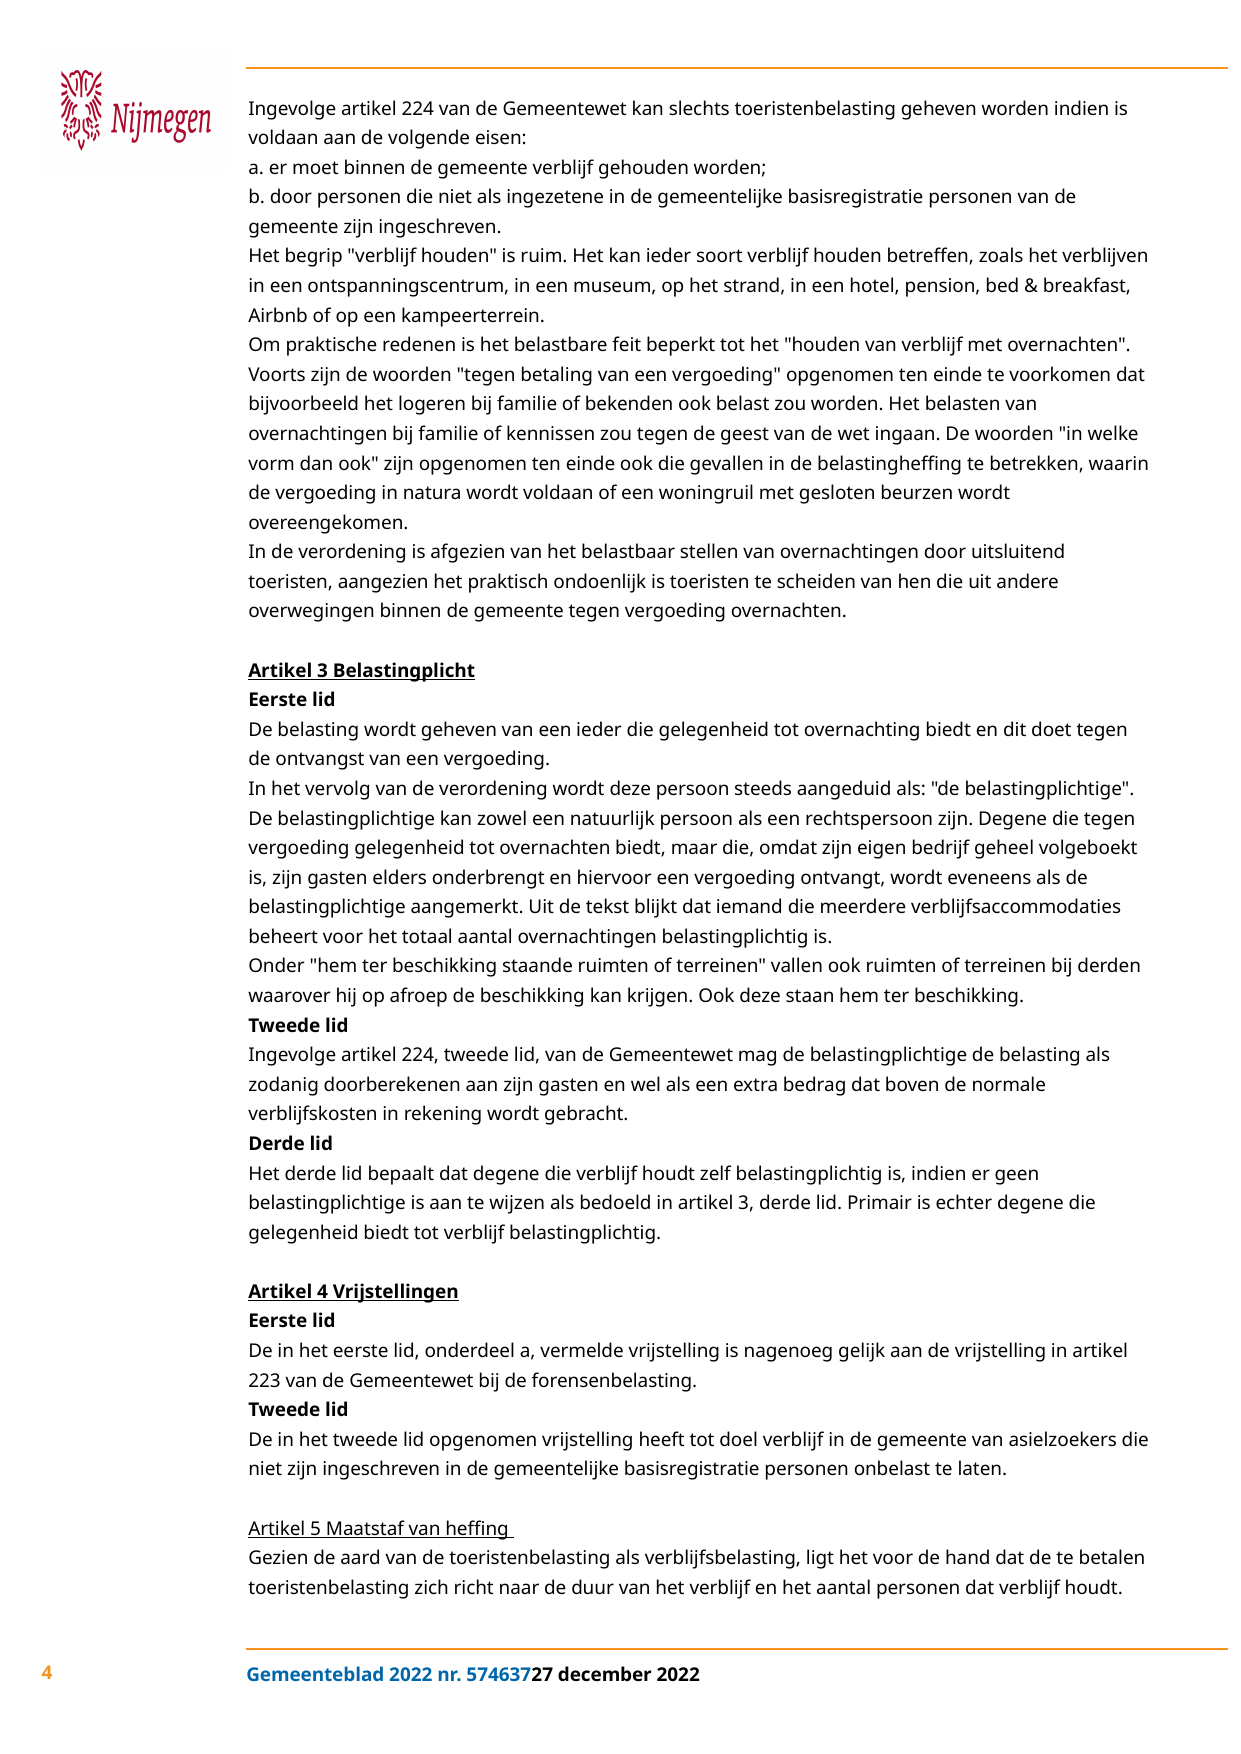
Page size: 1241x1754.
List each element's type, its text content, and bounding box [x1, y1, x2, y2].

text Gezien de aard van de toeristenbelasting als verblijfsbelasting, ligt het voor de hand dat de te betalen toeristenbelasting zich richt naar de duur van het verblijf en het aantal personen dat verblijf houdt. [248, 1544, 1152, 1600]
text In de verordening is afgezien van het belastbaar stellen van overnachtingen door uitsluitend toeristen, aangezien het praktisch ondoenlijk is toeristen te scheiden van hen die uit andere overwegingen binnen de gemeente tegen vergoeding overnachten. [248, 538, 1152, 623]
text Artikel 4 Vrijstellingen [248, 1278, 1152, 1304]
text Artikel 3 Belastingplicht [248, 657, 1152, 683]
text De in het eerste lid, onderdeel a, vermelde vrijstelling is nagenoeg gelijk aan de vrijstelling in artikel 223 van de Gemeentewet bij de forensenbelasting. [248, 1337, 1152, 1393]
text Voorts zijn de woorden "tegen betaling van een vergoeding" opgenomen ten einde te voorkomen dat bijvoorbeeld het logeren bij familie of bekenden ook belast zou worden. Het belasten van overnachtingen bij familie of kennissen zou tegen de geest van de wet ingaan. De woorden "in welke vorm dan ook" zijn opgenomen ten einde ook die gevallen in de belastingheffing te betrekken, waarin de vergoeding in natura wordt voldaan of een woningruil met gesloten beurzen wordt overeengekomen. [248, 361, 1152, 535]
text Tweede lid [248, 1012, 1152, 1038]
picture [41, 47, 231, 172]
text Derde lid [248, 1130, 1152, 1156]
text b. door personen die niet als ingezetene in de gemeentelijke basisregistratie personen van de gemeente zijn ingeschreven. [248, 183, 1152, 239]
text Het derde lid bepaalt dat degene die verblijf houdt zelf belastingplichtig is, indien er geen belastingplichtige is aan te wijzen als bedoeld in artikel 3, derde lid. Primair is echter degene die gelegenheid biedt tot verblijf belastingplichtig. [248, 1160, 1152, 1245]
text Tweede lid [248, 1396, 1152, 1422]
text a. er moet binnen de gemeente verblijf gehouden worden; [248, 154, 1152, 180]
text De belastingplichtige kan zowel een natuurlijk persoon als een rechtspersoon zijn. Degene die tegen vergoeding gelegenheid tot overnachten biedt, maar die, omdat zijn eigen bedrijf geheel volgeboekt is, zijn gasten elders onderbrengt en hiervoor een vergoeding ontvangt, wordt eveneens als de belastingplichtige aangemerkt. Uit de tekst blijkt dat iemand die meerdere verblijfsaccommodaties beheert voor het totaal aantal overnachtingen belastingplichtig is. [248, 805, 1152, 949]
text Het begrip "verblijf houden" is ruim. Het kan ieder soort verblijf houden betreffen, zoals het verblijven in een ontspanningscentrum, in een museum, op het strand, in een hotel, pension, bed & breakfast, Airbnb of op een kampeerterrein. [248, 243, 1152, 328]
text Eerste lid [248, 686, 1152, 712]
text Ingevolge artikel 224 van de Gemeentewet kan slechts toeristenbelasting geheven worden indien is voldaan aan de volgende eisen: [248, 95, 1152, 150]
text Om praktische redenen is het belastbare feit beperkt tot het "houden van verblijf met overnachten". [248, 331, 1152, 357]
text Onder "hem ter beschikking staande ruimten of terreinen" vallen ook ruimten of terreinen bij derden waarover hij op afroep de beschikking kan krijgen. Ook deze staan hem ter beschikking. [248, 953, 1152, 1008]
text Artikel 5 Maatstaf van heffing [248, 1515, 1152, 1541]
text De belasting wordt geheven van een ieder die gelegenheid tot overnachting biedt en dit doet tegen de ontvangst van een vergoeding. [248, 716, 1152, 771]
text Ingevolge artikel 224, tweede lid, van de Gemeentewet mag de belastingplichtige de belasting als zodanig doorberekenen aan zijn gasten en wel als een extra bedrag dat boven de normale verblijfskosten in rekening wordt gebracht. [248, 1041, 1152, 1126]
text Eerste lid [248, 1308, 1152, 1333]
text In het vervolg van de verordening wordt deze persoon steeds aangeduid als: "de belastingplichtige". [248, 775, 1152, 801]
text De in het tweede lid opgenomen vrijstelling heeft tot doel verblijf in de gemeente van asielzoekers die niet zijn ingeschreven in de gemeentelijke basisregistratie personen onbelast te laten. [248, 1426, 1152, 1481]
